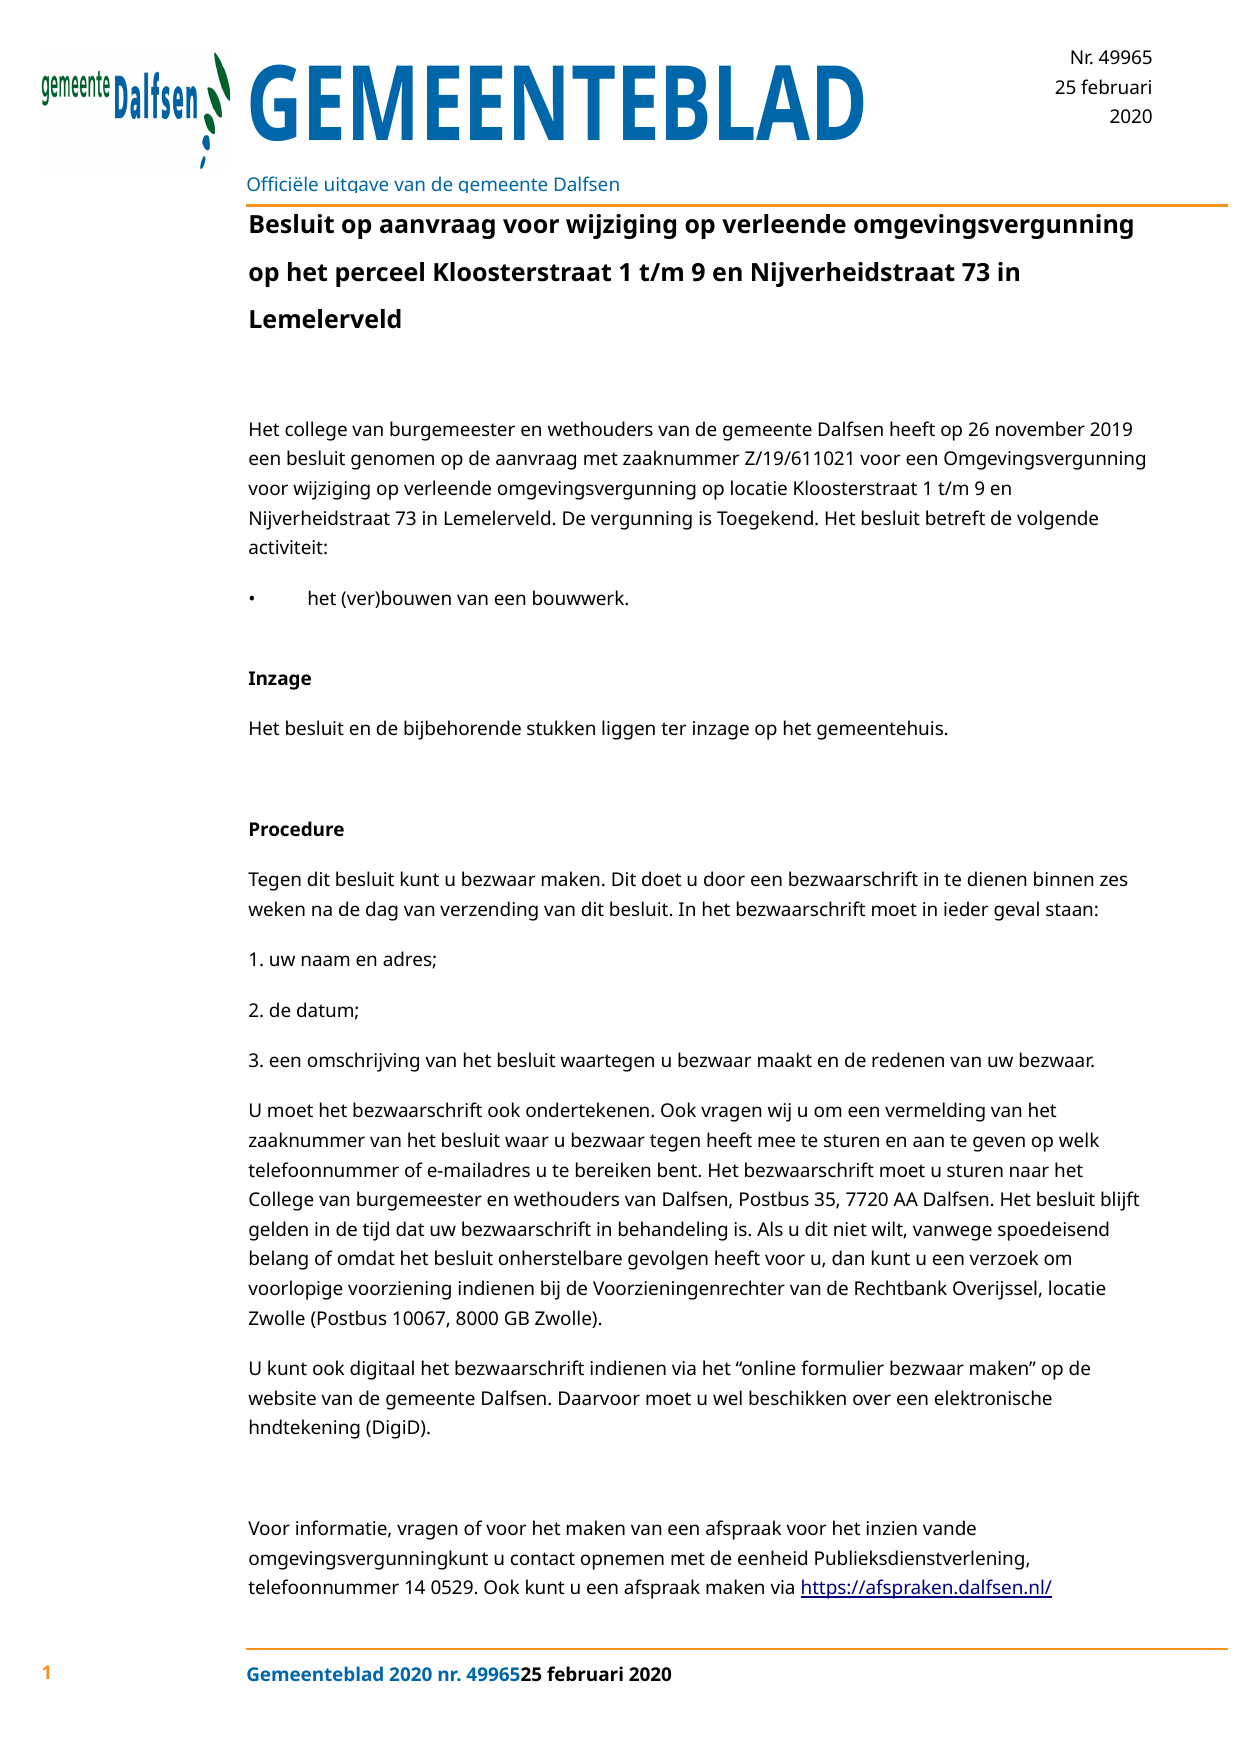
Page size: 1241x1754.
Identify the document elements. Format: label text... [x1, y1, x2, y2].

picture [41, 47, 231, 172]
text U kunt ook digitaal het bezwaarschrift indienen via het “online formulier bezwaar maken” op de website van de gemeente Dalfsen. Daarvoor moet u wel beschikken over een elektronische hndtekening (DigiD). [248, 1355, 1152, 1440]
text 2. de datum; [248, 997, 1152, 1022]
text Besluit op aanvraag voor wijziging op verleende omgevingsvergunning op het perceel Kloosterstraat 1 t/m 9 en Nijverheidstraat 73 in Lemelerveld [248, 207, 1152, 336]
text Het besluit en de bijbehorende stukken liggen ter inzage op het gemeentehuis. [248, 715, 1152, 741]
text 1. uw naam en adres; [248, 946, 1152, 972]
text Voor informatie, vragen of voor het maken van een afspraak voor het inzien vande omgevingsvergunningkunt u contact opnemen met de eenheid Publieksdienstverlening, telefoonnummer 14 0529. Ook kunt u een afspraak maken via https://afspraken.dalfsen.nl/ [248, 1515, 1152, 1600]
text Het college van burgemeester en wethouders van de gemeente Dalfsen heeft op 26 november 2019 een besluit genomen op de aanvraag met zaaknummer Z/19/611021 voor een Omgevingsvergunning voor wijziging op verleende omgevingsvergunning op locatie Kloosterstraat 1 t/m 9 en Nijverheidstraat 73 in Lemelerveld. De vergunning is Toegekend. Het besluit betreft de volgende activiteit: [248, 416, 1152, 560]
text 3. een omschrijving van het besluit waartegen u bezwaar maakt en de redenen van uw bezwaar. [248, 1047, 1152, 1073]
list het (ver)bouwen van een bouwwerk. [248, 585, 1152, 610]
text Tegen dit besluit kunt u bezwaar maken. Dit doet u door een bezwaarschrift in te dienen binnen zes weken na de dag van verzending van dit besluit. In het bezwaarschrift moet in ieder geval staan: [248, 866, 1152, 922]
text Procedure [248, 816, 1152, 842]
text U moet het bezwaarschrift ook ondertekenen. Ook vragen wij u om een vermelding van het zaaknummer van het besluit waar u bezwaar tegen heeft mee te sturen en aan te geven op welk telefoonnummer of e-mailadres u te bereiken bent. Het bezwaarschrift moet u sturen naar het College van burgemeester en wethouders van Dalfsen, Postbus 35, 7720 AA Dalfsen. Het besluit blijft gelden in de tijd dat uw bezwaarschrift in behandeling is. Als u dit niet wilt, vanwege spoedeisend belang of omdat het besluit onherstelbare gevolgen heeft voor u, dan kunt u een verzoek om voorlopige voorziening indienen bij de Voorzieningenrechter van de Rechtbank Overijssel, locatie Zwolle (Postbus 10067, 8000 GB Zwolle). [248, 1098, 1152, 1330]
text Inzage [248, 665, 1152, 690]
